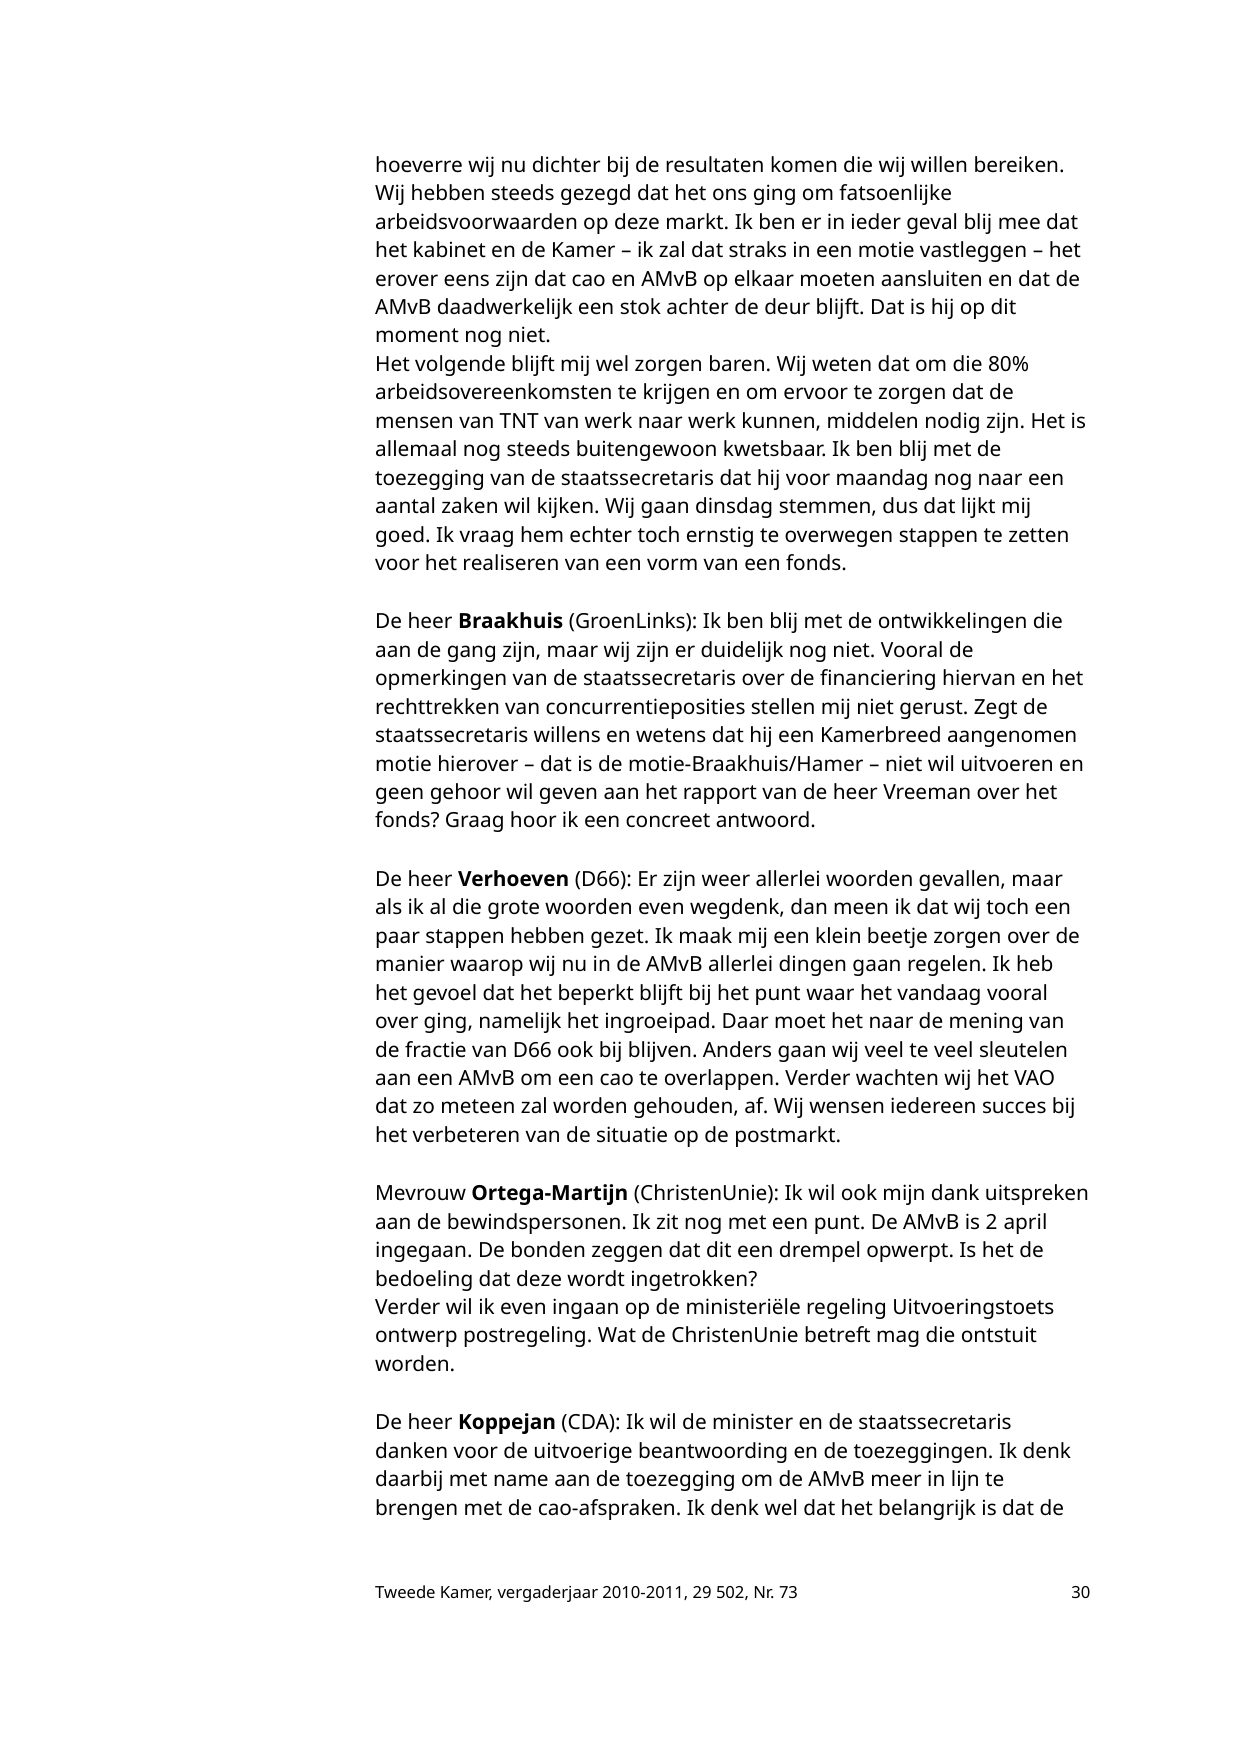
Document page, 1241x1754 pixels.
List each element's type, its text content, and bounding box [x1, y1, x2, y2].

text De heer Koppejan (CDA): Ik wil de minister en de staatssecretaris danken voor de uitvoerige beantwoording en de toezeggingen. Ik denk daarbij met name aan de toezegging om de AMvB meer in lijn te brengen met de cao-afspraken. Ik denk wel dat het belangrijk is dat de [375, 1407, 1090, 1521]
text De heer Verhoeven (D66): Er zijn weer allerlei woorden gevallen, maar als ik al die grote woorden even wegdenk, dan meen ik dat wij toch een paar stappen hebben gezet. Ik maak mij een klein beetje zorgen over de manier waarop wij nu in de AMvB allerlei dingen gaan regelen. Ik heb het gevoel dat het beperkt blijft bij het punt waar het vandaag vooral over ging, namelijk het ingroeipad. Daar moet het naar de mening van de fractie van D66 ook bij blijven. Anders gaan wij veel te veel sleutelen aan een AMvB om een cao te overlappen. Verder wachten wij het VAO dat zo meteen zal worden gehouden, af. Wij wensen iedereen succes bij het verbeteren van de situatie op de postmarkt. [375, 864, 1090, 1148]
text De heer Braakhuis (GroenLinks): Ik ben blij met de ontwikkelingen die aan de gang zijn, maar wij zijn er duidelijk nog niet. Vooral de opmerkingen van de staatssecretaris over de financiering hiervan en het rechttrekken van concurrentieposities stellen mij niet gerust. Zegt de staatssecretaris willens en wetens dat hij een Kamerbreed aangenomen motie hierover – dat is de motie-Braakhuis/Hamer – niet wil uitvoeren en geen gehoor wil geven aan het rapport van de heer Vreeman over het fonds? Graag hoor ik een concreet antwoord. [375, 607, 1090, 834]
text Mevrouw Ortega-Martijn (ChristenUnie): Ik wil ook mijn dank uitspreken aan de bewindspersonen. Ik zit nog met een punt. De AMvB is 2 april ingegaan. De bonden zeggen dat dit een drempel opwerpt. Is het de bedoeling dat deze wordt ingetrokken? [375, 1178, 1090, 1292]
text Verder wil ik even ingaan op de ministeriële regeling Uitvoeringstoets ontwerp postregeling. Wat de ChristenUnie betreft mag die ontstuit worden. [375, 1292, 1090, 1377]
text hoeverre wij nu dichter bij de resultaten komen die wij willen bereiken. Wij hebben steeds gezegd dat het ons ging om fatsoenlijke arbeidsvoorwaarden op deze markt. Ik ben er in ieder geval blij mee dat het kabinet en de Kamer – ik zal dat straks in een motie vastleggen – het erover eens zijn dat cao en AMvB op elkaar moeten aansluiten en dat de AMvB daadwerkelijk een stok achter de deur blijft. Dat is hij op dit moment nog niet. [375, 150, 1090, 349]
text Het volgende blijft mij wel zorgen baren. Wij weten dat om die 80% arbeidsovereenkomsten te krijgen en om ervoor te zorgen dat de mensen van TNT van werk naar werk kunnen, middelen nodig zijn. Het is allemaal nog steeds buitengewoon kwetsbaar. Ik ben blij met de toezegging van de staatssecretaris dat hij voor maandag nog naar een aantal zaken wil kijken. Wij gaan dinsdag stemmen, dus dat lijkt mij goed. Ik vraag hem echter toch ernstig te overwegen stappen te zetten voor het realiseren van een vorm van een fonds. [375, 349, 1090, 577]
